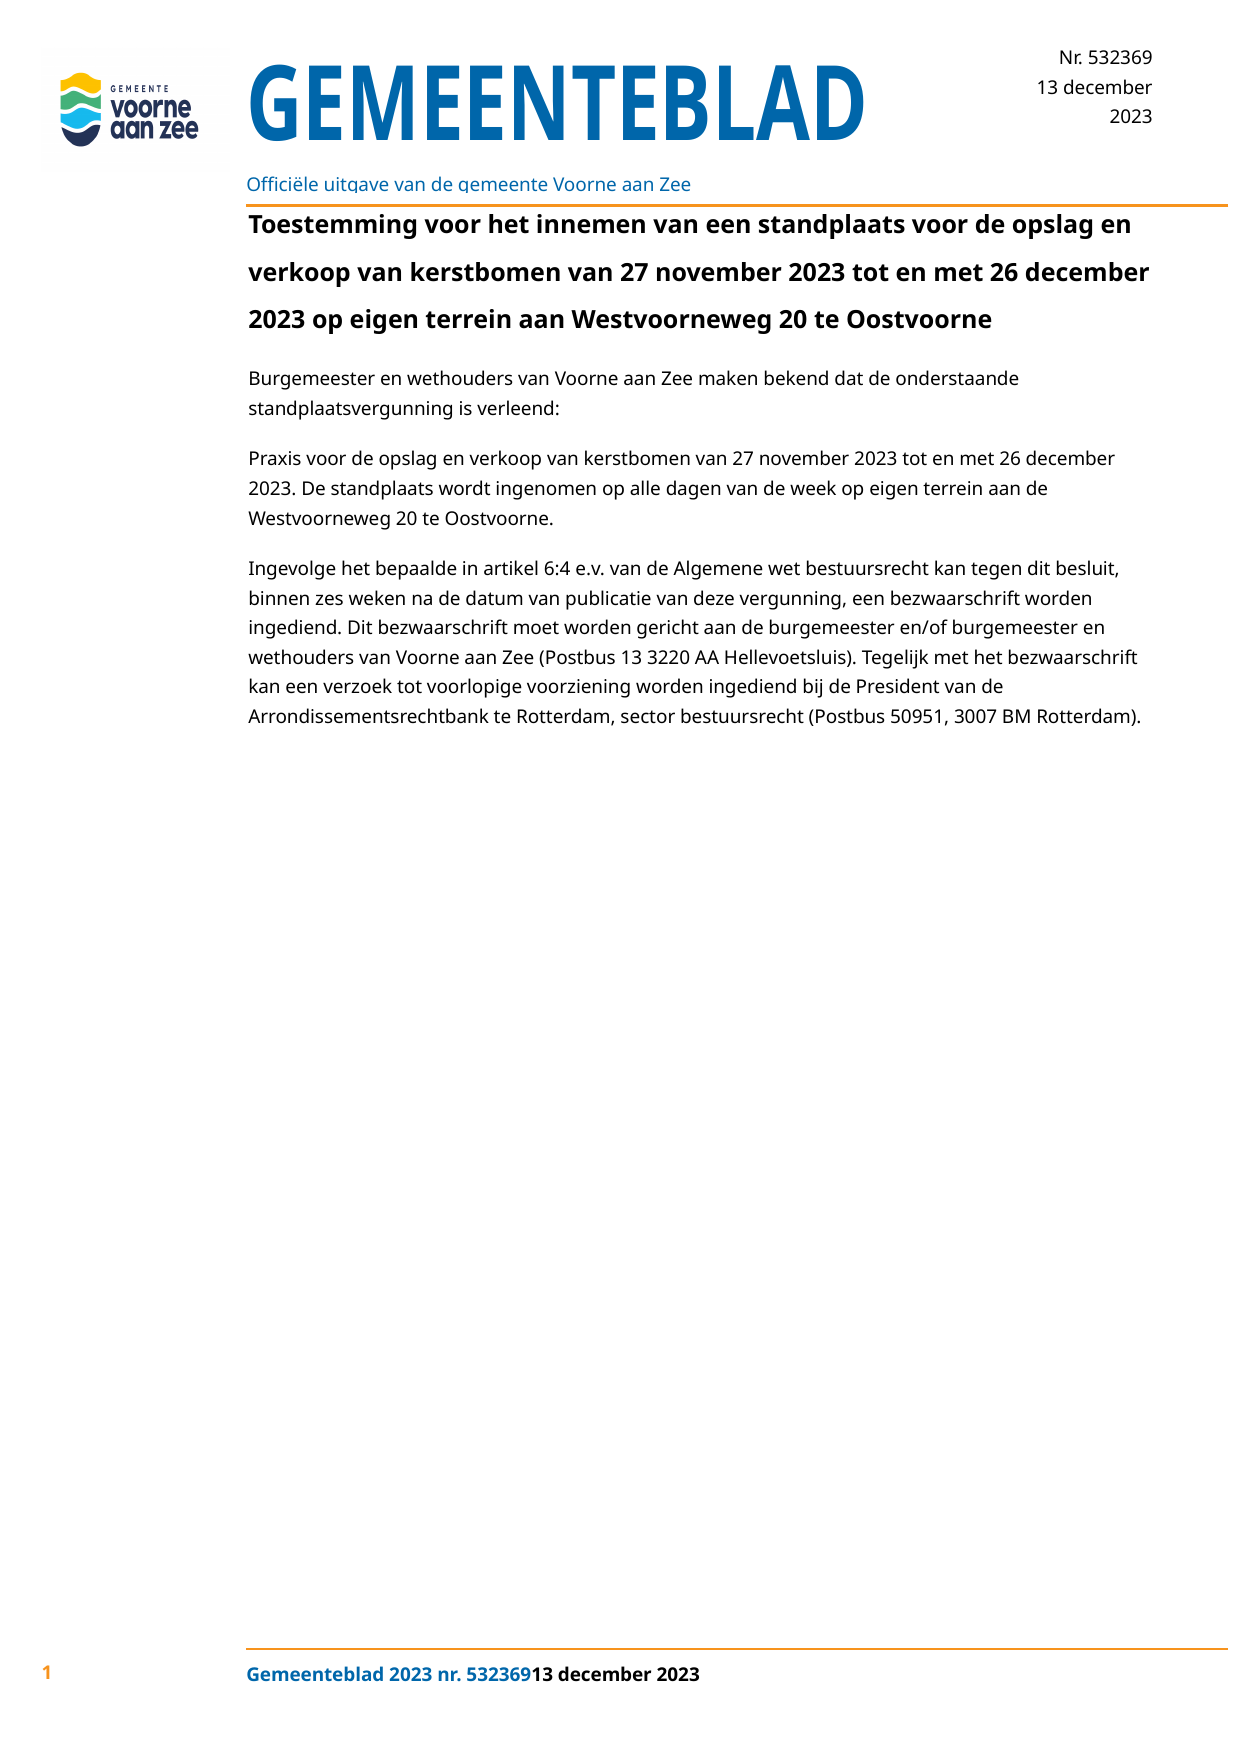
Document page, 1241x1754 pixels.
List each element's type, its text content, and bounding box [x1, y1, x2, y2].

picture [41, 47, 231, 172]
text Toestemming voor het innemen van een standplaats voor de opslag en verkoop van kerstbomen van 27 november 2023 tot en met 26 december 2023 op eigen terrein aan Westvoorneweg 20 te Oostvoorne [248, 207, 1152, 336]
text Ingevolge het bepaalde in artikel 6:4 e.v. van de Algemene wet bestuursrecht kan tegen dit besluit, binnen zes weken na de datum van publicatie van deze vergunning, een bezwaarschrift worden ingediend. Dit bezwaarschrift moet worden gericht aan de burgemeester en/of burgemeester en wethouders van Voorne aan Zee (Postbus 13 3220 AA Hellevoetsluis). Tegelijk met het bezwaarschrift kan een verzoek tot voorlopige voorziening worden ingediend bij de President van de Arrondissementsrechtbank te Rotterdam, sector bestuursrecht (Postbus 50951, 3007 BM Rotterdam). [248, 555, 1152, 729]
text Praxis voor de opslag en verkoop van kerstbomen van 27 november 2023 tot en met 26 december 2023. De standplaats wordt ingenomen op alle dagen van de week op eigen terrein aan de Westvoorneweg 20 te Oostvoorne. [248, 446, 1152, 530]
text Burgemeester en wethouders van Voorne aan Zee maken bekend dat de onderstaande standplaatsvergunning is verleend: [248, 366, 1152, 421]
